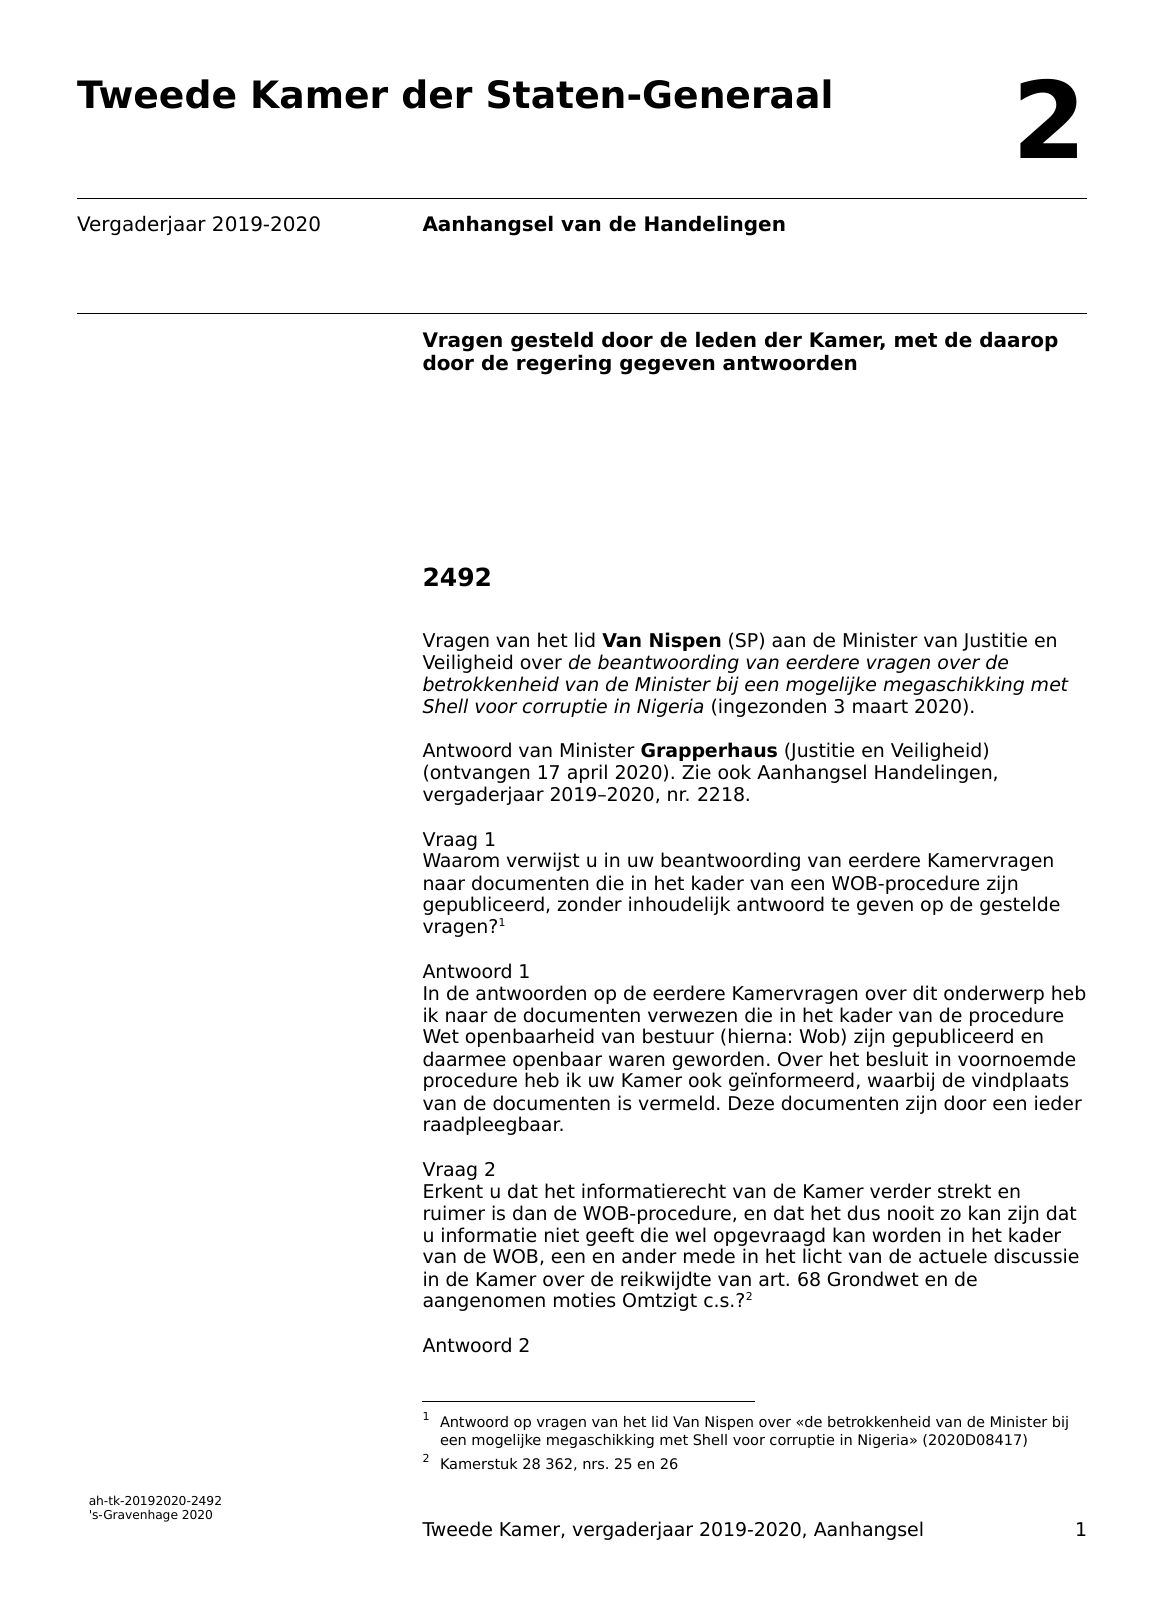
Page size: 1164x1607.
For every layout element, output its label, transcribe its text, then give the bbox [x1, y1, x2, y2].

text Vragen van het lid Van Nispen (SP) aan de Minister van Justitie en Veiligheid over de beantwoording van eerdere vragen over de betrokkenheid van de Minister bij een mogelijke megaschikking met Shell voor corruptie in Nigeria (ingezonden 3 maart 2020). [422, 630, 1087, 718]
text Antwoord 2 [422, 1334, 1087, 1357]
table_cell Aanhangsel van de Handelingen [422, 199, 1087, 313]
text Kamerstuk 28 362, nrs. 25 en 26 [422, 1452, 1087, 1474]
text 's-Gravenhage 2020 [88, 1508, 323, 1522]
table_cell Vergaderjaar 2019-2020 [77, 199, 422, 313]
text ah-tk-20192020-2492 [88, 1494, 323, 1508]
text Waarom verwijst u in uw beantwoording van eerdere Kamervragen naar documenten die in het kader van een WOB-procedure zijn gepubliceerd, zonder inhoudelijk antwoord te geven op de gestelde vragen? [422, 850, 1087, 938]
table_cell Vragen gesteld door de leden der Kamer, met de daarop door de regering gegeven antwoorden [422, 314, 1087, 375]
table_header Tweede Kamer der Staten-Generaal [77, 59, 886, 198]
text Erkent u dat het informatierecht van de Kamer verder strekt en ruimer is dan de WOB-procedure, en dat het dus nooit zo kan zijn dat u informatie niet geeft die wel opgevraagd kan worden in het kader van de WOB, een en ander mede in het licht van de actuele discussie in de Kamer over de reikwijdte van art. 68 Grondwet en de aangenomen moties Omtzigt c.s.? [422, 1181, 1087, 1312]
table_cell [77, 314, 422, 375]
text Antwoord op vragen van het lid Van Nispen over «de betrokkenheid van de Minister bij een mogelijke megaschikking met Shell voor corruptie in Nigeria» (2020D08417) [422, 1410, 1087, 1449]
text Antwoord 1 [422, 961, 1087, 982]
text Antwoord van Minister Grapperhaus (Justitie en Veiligheid) (ontvangen 17 april 2020). Zie ook Aanhangsel Handelingen, vergaderjaar 2019–2020, nr. 2218. [422, 740, 1087, 806]
text In de antwoorden op de eerdere Kamervragen over dit onderwerp heb ik naar de documenten verwezen die in het kader van de procedure Wet openbaarheid van bestuur (hierna: Wob) zijn gepubliceerd en daarmee openbaar waren geworden. Over het besluit in voornoemde procedure heb ik uw Kamer ook geïnformeerd, waarbij de vindplaats van de documenten is vermeld. Deze documenten zijn door een ieder raadpleegbaar. [422, 982, 1087, 1136]
text 2492 [422, 563, 1087, 592]
text Vraag 2 [422, 1158, 1087, 1181]
table_header 2 [886, 59, 1087, 198]
text Vraag 1 [422, 828, 1087, 850]
